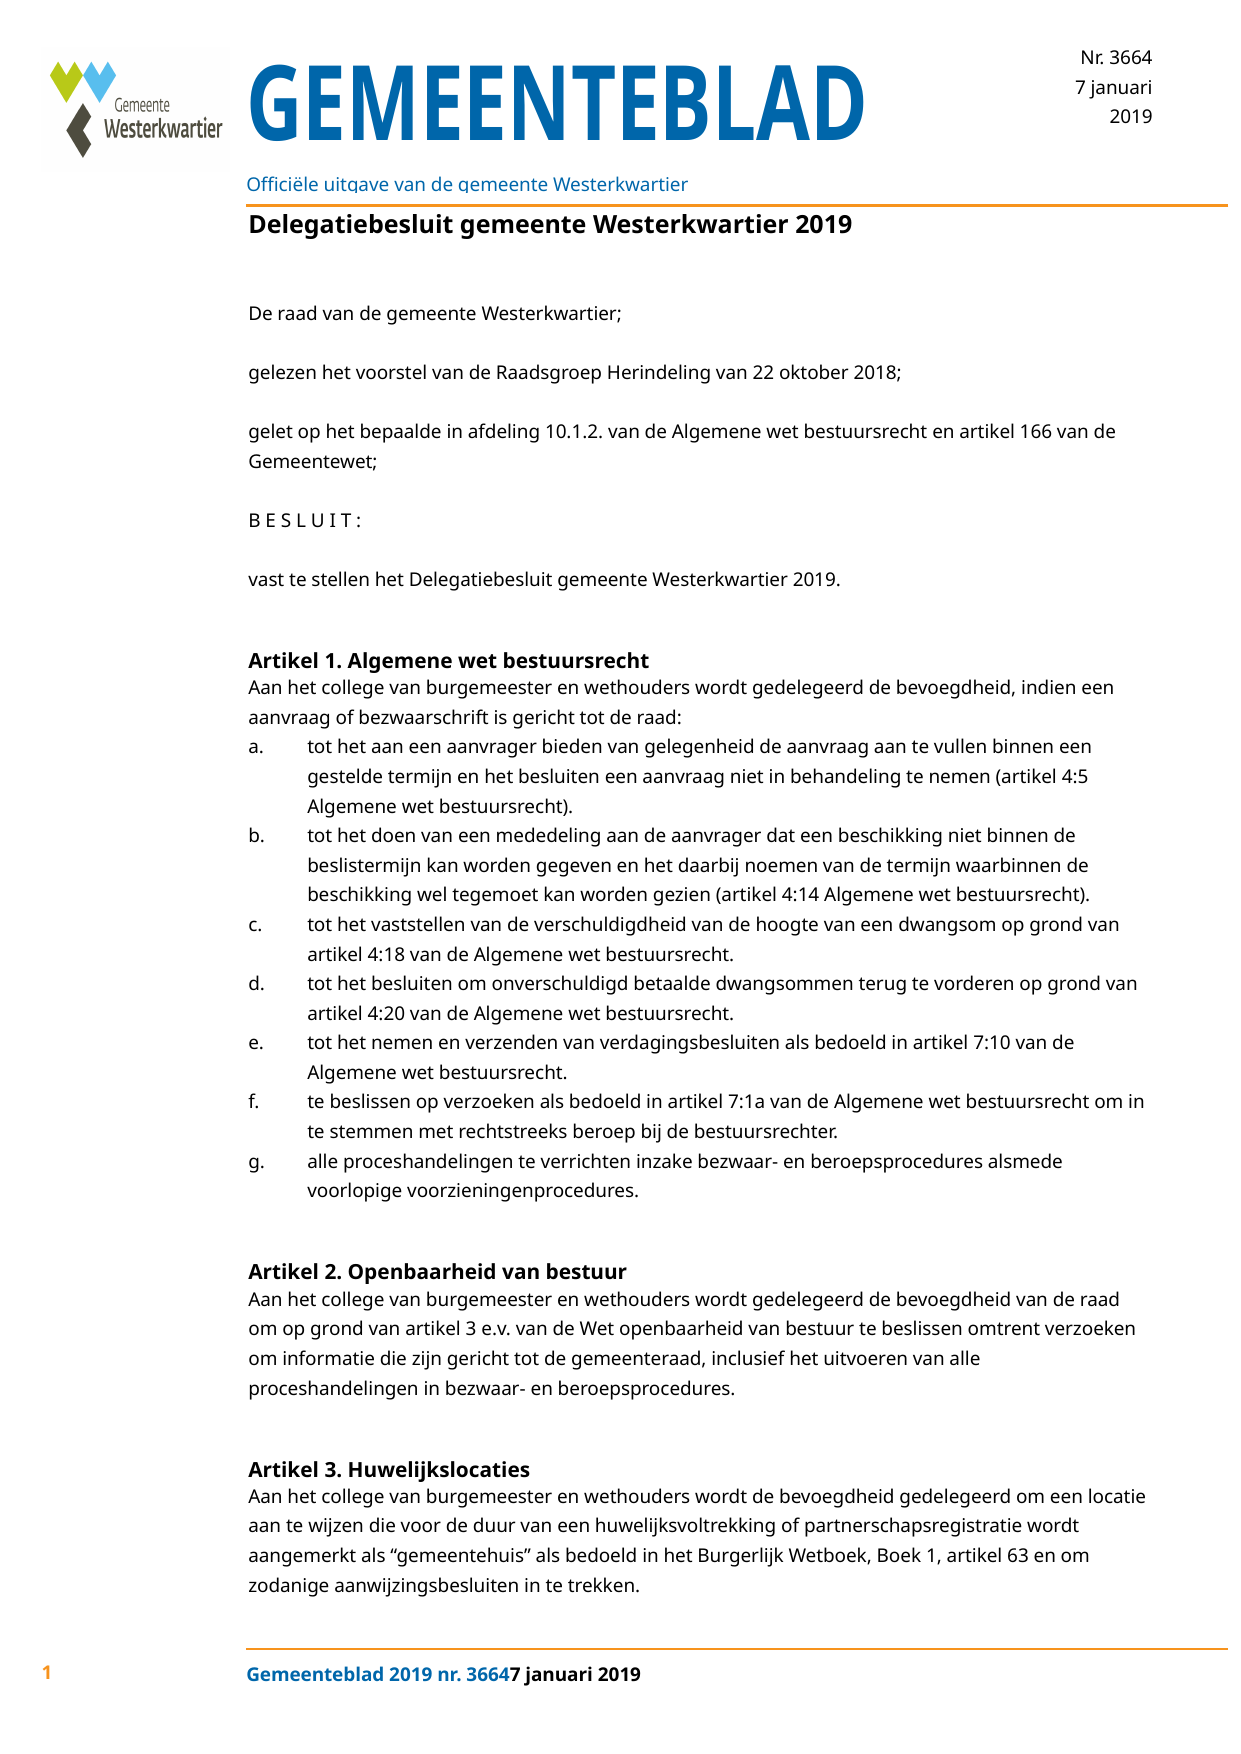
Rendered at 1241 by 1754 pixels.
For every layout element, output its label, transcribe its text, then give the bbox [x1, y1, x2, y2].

list tot het besluiten om onverschuldigd betaalde dwangsommen terug te vorderen op grond van artikel 4:20 van de Algemene wet bestuursrecht. [248, 970, 1152, 1026]
text gelet op het bepaalde in afdeling 10.1.2. van de Algemene wet bestuursrecht en artikel 166 van de Gemeentewet; [248, 418, 1152, 473]
text Delegatiebesluit gemeente Westerkwartier 2019 [248, 207, 1152, 241]
text gelezen het voorstel van de Raadsgroep Herindeling van 22 oktober 2018; [248, 359, 1152, 385]
list tot het doen van een mededeling aan de aanvrager dat een beschikking niet binnen de beslistermijn kan worden gegeven en het daarbij noemen van de termijn waarbinnen de beschikking wel tegemoet kan worden gezien (artikel 4:14 Algemene wet bestuursrecht). [248, 822, 1152, 907]
list tot het nemen en verzenden van verdagingsbesluiten als bedoeld in artikel 7:10 van de Algemene wet bestuursrecht. [248, 1029, 1152, 1085]
text Aan het college van burgemeester en wethouders wordt gedelegeerd de bevoegdheid van de raad om op grond van artikel 3 e.v. van de Wet openbaarheid van bestuur te beslissen omtrent verzoeken om informatie die zijn gericht tot de gemeenteraad, inclusief het uitvoeren van alle proceshandelingen in bezwaar- en beroepsprocedures. [248, 1286, 1152, 1400]
list alle proceshandelingen te verrichten inzake bezwaar- en beroepsprocedures alsmede voorlopige voorzieningenprocedures. [248, 1148, 1152, 1203]
text De raad van de gemeente Westerkwartier; [248, 300, 1152, 326]
text B E S L U I T : [248, 507, 1152, 533]
text Artikel 3. Huwelijkslocaties [248, 1455, 1152, 1483]
picture [41, 47, 231, 172]
text Artikel 1. Algemene wet bestuursrecht [248, 646, 1152, 674]
text Aan het college van burgemeester en wethouders wordt gedelegeerd de bevoegdheid, indien een aanvraag of bezwaarschrift is gericht tot de raad: [248, 674, 1152, 730]
text Aan het college van burgemeester en wethouders wordt de bevoegdheid gedelegeerd om een locatie aan te wijzen die voor de duur van een huwelijksvoltrekking of partnerschapsregistratie wordt aangemerkt als “gemeentehuis” als bedoeld in het Burgerlijk Wetboek, Boek 1, artikel 63 en om zodanige aanwijzingsbesluiten in te trekken. [248, 1483, 1152, 1598]
text vast te stellen het Delegatiebesluit gemeente Westerkwartier 2019. [248, 566, 1152, 592]
list tot het vaststellen van de verschuldigdheid van de hoogte van een dwangsom op grond van artikel 4:18 van de Algemene wet bestuursrecht. [248, 911, 1152, 967]
list te beslissen op verzoeken als bedoeld in artikel 7:1a van de Algemene wet bestuursrecht om in te stemmen met rechtstreeks beroep bij de bestuursrechter. [248, 1089, 1152, 1144]
text Artikel 2. Openbaarheid van bestuur [248, 1257, 1152, 1286]
list tot het aan een aanvrager bieden van gelegenheid de aanvraag aan te vullen binnen een gestelde termijn en het besluiten een aanvraag niet in behandeling te nemen (artikel 4:5 Algemene wet bestuursrecht). [248, 734, 1152, 819]
